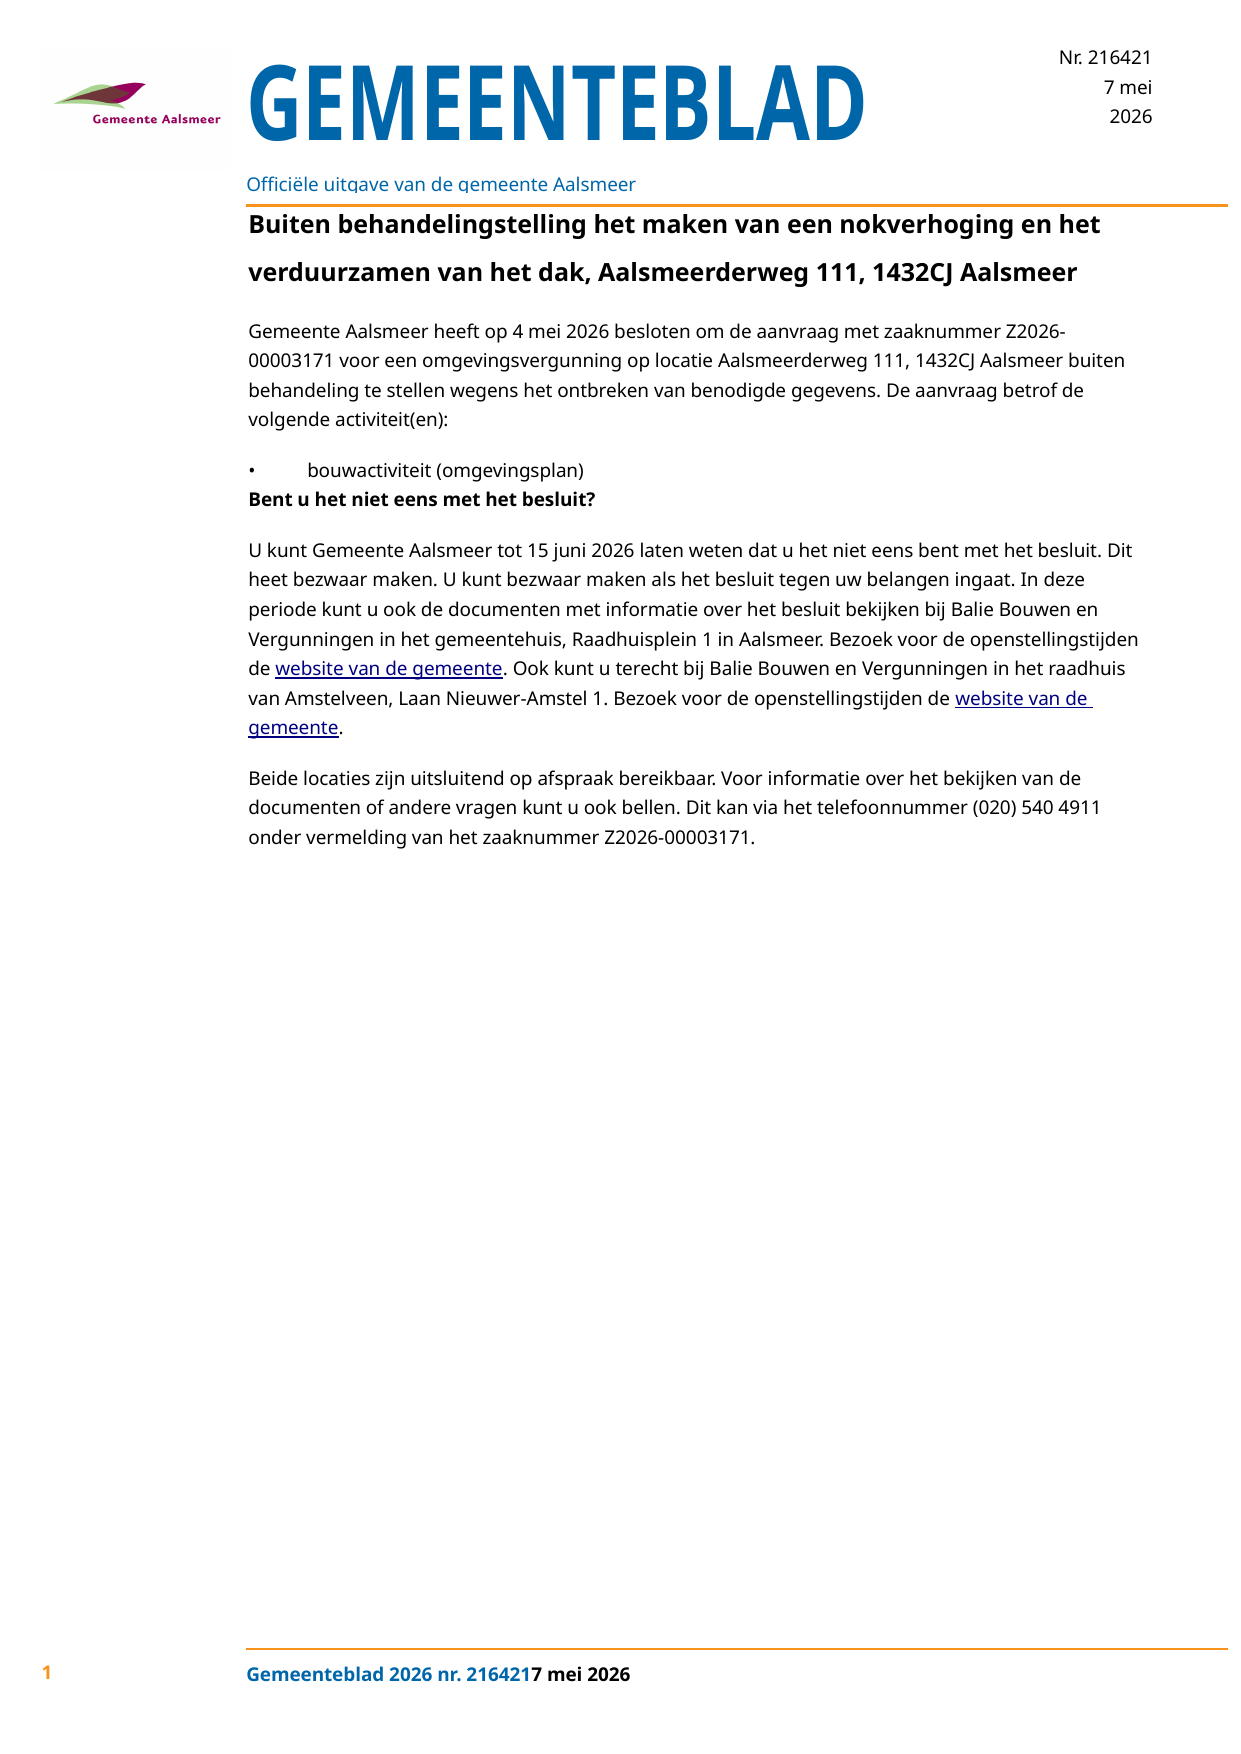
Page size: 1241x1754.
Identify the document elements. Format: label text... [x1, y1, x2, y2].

text Gemeente Aalsmeer heeft op 4 mei 2026 besloten om de aanvraag met zaaknummer Z2026-00003171 voor een omgevingsvergunning op locatie Aalsmeerderweg 111, 1432CJ Aalsmeer buiten behandeling te stellen wegens het ontbreken van benodigde gegevens. De aanvraag betrof de volgende activiteit(en): [248, 318, 1152, 432]
text Bent u het niet eens met het besluit? [248, 487, 1152, 512]
text Beide locaties zijn uitsluitend op afspraak bereikbaar. Voor informatie over het bekijken van de documenten of andere vragen kunt u ook bellen. Dit kan via het telefoonnummer (020) 540 4911 onder vermelding van het zaaknummer Z2026-00003171. [248, 765, 1152, 850]
list bouwactiviteit (omgevingsplan) [248, 457, 1152, 483]
text U kunt Gemeente Aalsmeer tot 15 juni 2026 laten weten dat u het niet eens bent met het besluit. Dit heet bezwaar maken. U kunt bezwaar maken als het besluit tegen uw belangen ingaat. In deze periode kunt u ook de documenten met informatie over het besluit bekijken bij Balie Bouwen en Vergunningen in het gemeentehuis, Raadhuisplein 1 in Aalsmeer. Bezoek voor de openstellingstijden de website van de gemeente. Ook kunt u terecht bij Balie Bouwen en Vergunningen in het raadhuis van Amstelveen, Laan Nieuwer-Amstel 1. Bezoek voor de openstellingstijden de website van de gemeente. [248, 537, 1152, 740]
picture [41, 47, 231, 172]
text Buiten behandelingstelling het maken van een nokverhoging en het verduurzamen van het dak, Aalsmeerderweg 111, 1432CJ Aalsmeer [248, 207, 1152, 288]
